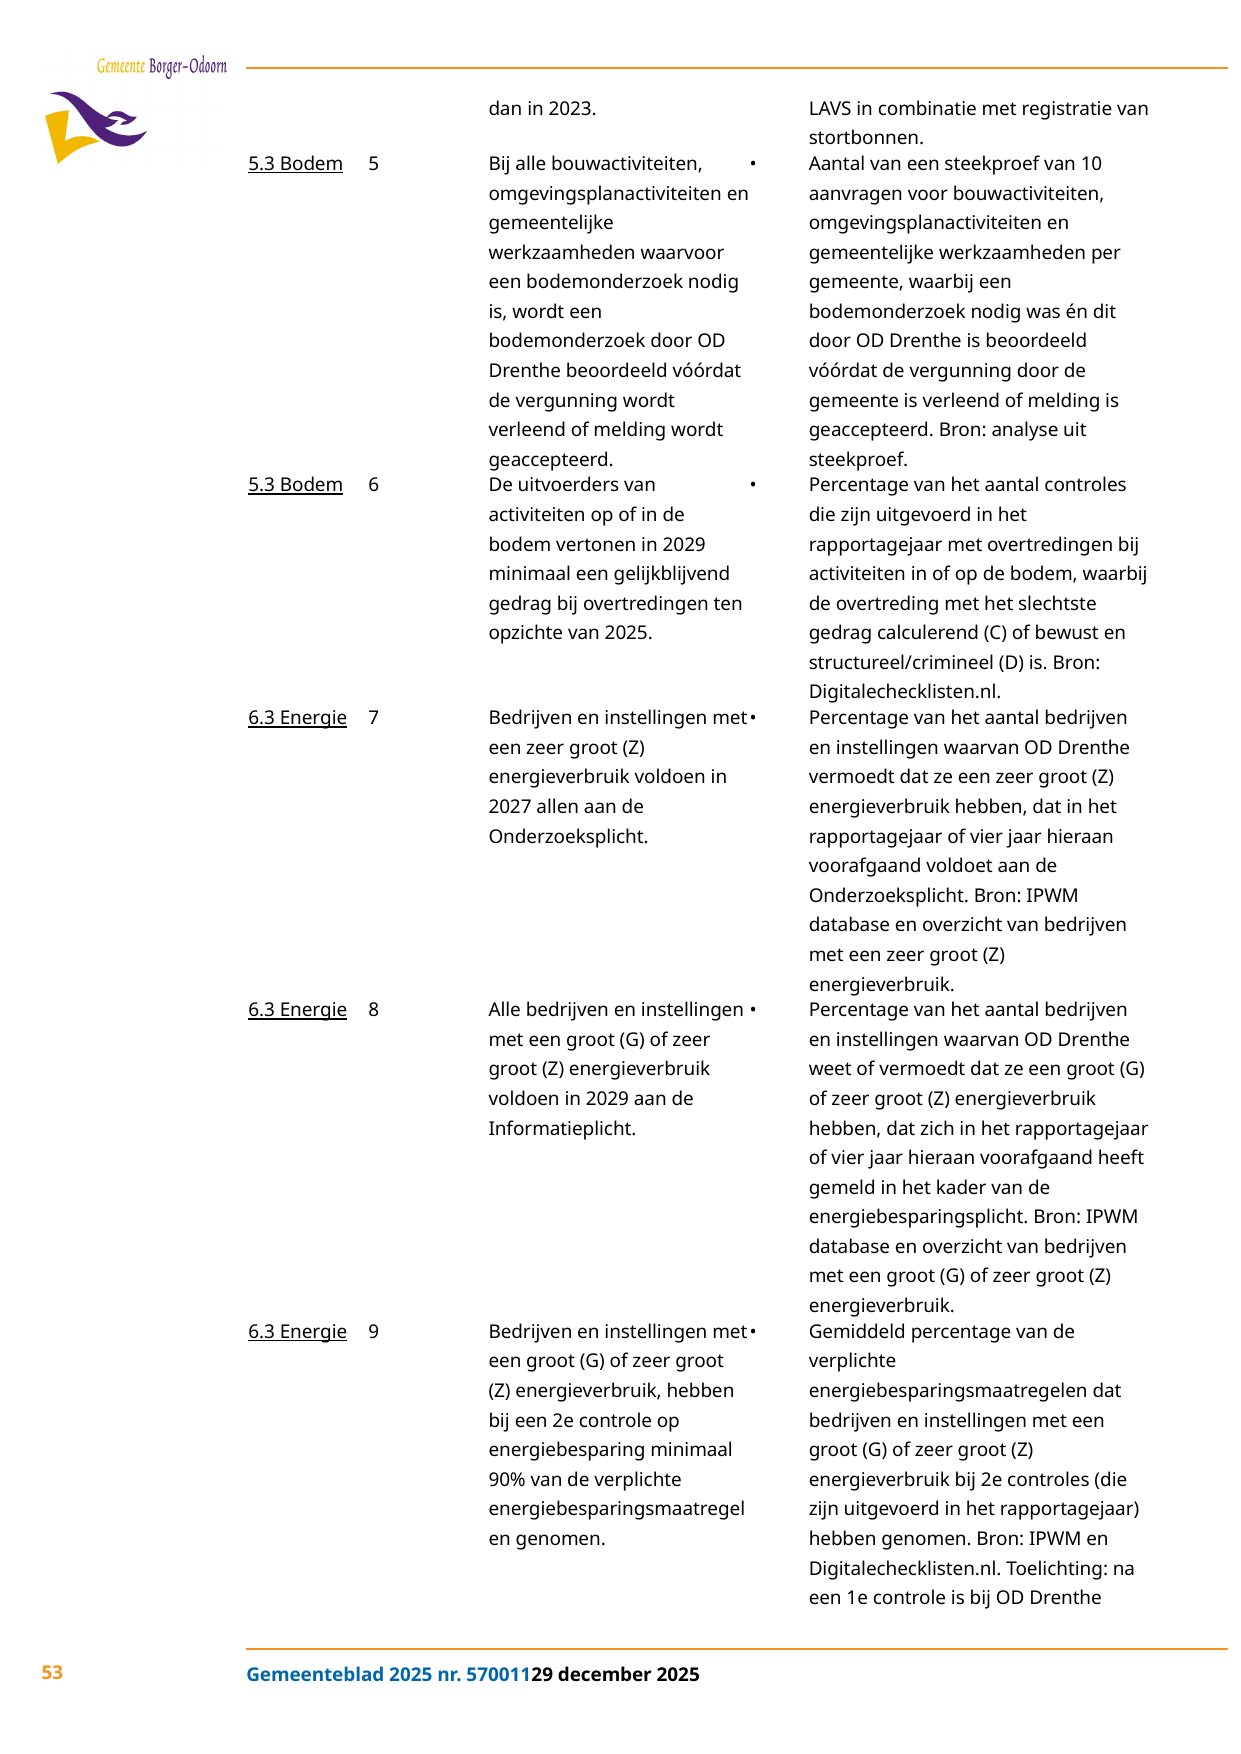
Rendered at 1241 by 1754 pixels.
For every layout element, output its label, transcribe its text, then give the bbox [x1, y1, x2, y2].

table_cell Bedrijven en instellingen met een zeer groot (Z) energieverbruik voldoen in 2027 allen aan de Onderzoeksplicht. [488, 705, 749, 996]
table_cell 5.3 Bodem [248, 472, 368, 704]
table_cell [368, 95, 488, 150]
table_cell 6.3 Energie [248, 1318, 368, 1610]
table_cell Percentage van het aantal bedrijven en instellingen waarvan OD Drenthe weet of vermoedt dat ze een groot (G) of zeer groot (Z) energieverbruik hebben, dat zich in het rapportagejaar of vier jaar hieraan voorafgaand heeft gemeld in het kader van de energiebesparingsplicht. Bron: IPWM database en overzicht van bedrijven met een groot (G) of zeer groot (Z) energieverbruik. [749, 996, 1152, 1318]
table_cell Alle bedrijven en instellingen met een groot (G) of zeer groot (Z) energieverbruik voldoen in 2029 aan de Informatieplicht. [488, 996, 749, 1318]
picture [41, 47, 231, 172]
table_cell Percentage van het aantal bedrijven en instellingen waarvan OD Drenthe vermoedt dat ze een zeer groot (Z) energieverbruik hebben, dat in het rapportagejaar of vier jaar hieraan voorafgaand voldoet aan de Onderzoeksplicht. Bron: IPWM database en overzicht van bedrijven met een zeer groot (Z) energieverbruik. [749, 705, 1152, 996]
table_cell Percentage van het aantal controles die zijn uitgevoerd in het rapportagejaar met overtredingen bij activiteiten in of op de bodem, waarbij de overtreding met het slechtste gedrag calculerend (C) of bewust en structureel/crimineel (D) is. Bron: Digitalechecklisten.nl. [749, 472, 1152, 704]
table_cell [248, 95, 368, 150]
table_cell Gemiddeld percentage van de verplichte energiebesparingsmaatregelen dat bedrijven en instellingen met een groot (G) of zeer groot (Z) energieverbruik bij 2e controles (die zijn uitgevoerd in het rapportagejaar) hebben genomen. Bron: IPWM en Digitalechecklisten.nl. Toelichting: na een 1e controle is bij OD Drenthe [749, 1318, 1152, 1610]
table_cell 5 [368, 150, 488, 472]
table_cell 5.3 Bodem [248, 150, 368, 472]
table_cell Bedrijven en instellingen met een groot (G) of zeer groot (Z) energieverbruik, hebben bij een 2e controle op energiebesparing minimaal 90% van de verplichte energiebesparingsmaatregelen genomen. [488, 1318, 749, 1610]
table_cell De uitvoerders van activiteiten op of in de bodem vertonen in 2029 minimaal een gelijkblijvend gedrag bij overtredingen ten opzichte van 2025. [488, 472, 749, 704]
table_cell 7 [368, 705, 488, 996]
table_cell 6.3 Energie [248, 996, 368, 1318]
table_cell 6.3 Energie [248, 705, 368, 996]
table_cell 6 [368, 472, 488, 704]
table_cell 9 [368, 1318, 488, 1610]
table_cell 8 [368, 996, 488, 1318]
table_cell LAVS in combinatie met registratie van stortbonnen. [749, 95, 1152, 150]
table_cell dan in 2023. [488, 95, 749, 150]
table_cell Bij alle bouwactiviteiten, omgevingsplanactiviteiten en gemeentelijke werkzaamheden waarvoor een bodemonderzoek nodig is, wordt een bodemonderzoek door OD Drenthe beoordeeld vóórdat de vergunning wordt verleend of melding wordt geaccepteerd. [488, 150, 749, 472]
table_cell Aantal van een steekproef van 10 aanvragen voor bouwactiviteiten, omgevingsplanactiviteiten en gemeentelijke werkzaamheden per gemeente, waarbij een bodemonderzoek nodig was én dit door OD Drenthe is beoordeeld vóórdat de vergunning door de gemeente is verleend of melding is geaccepteerd. Bron: analyse uit steekproef. [749, 150, 1152, 472]
